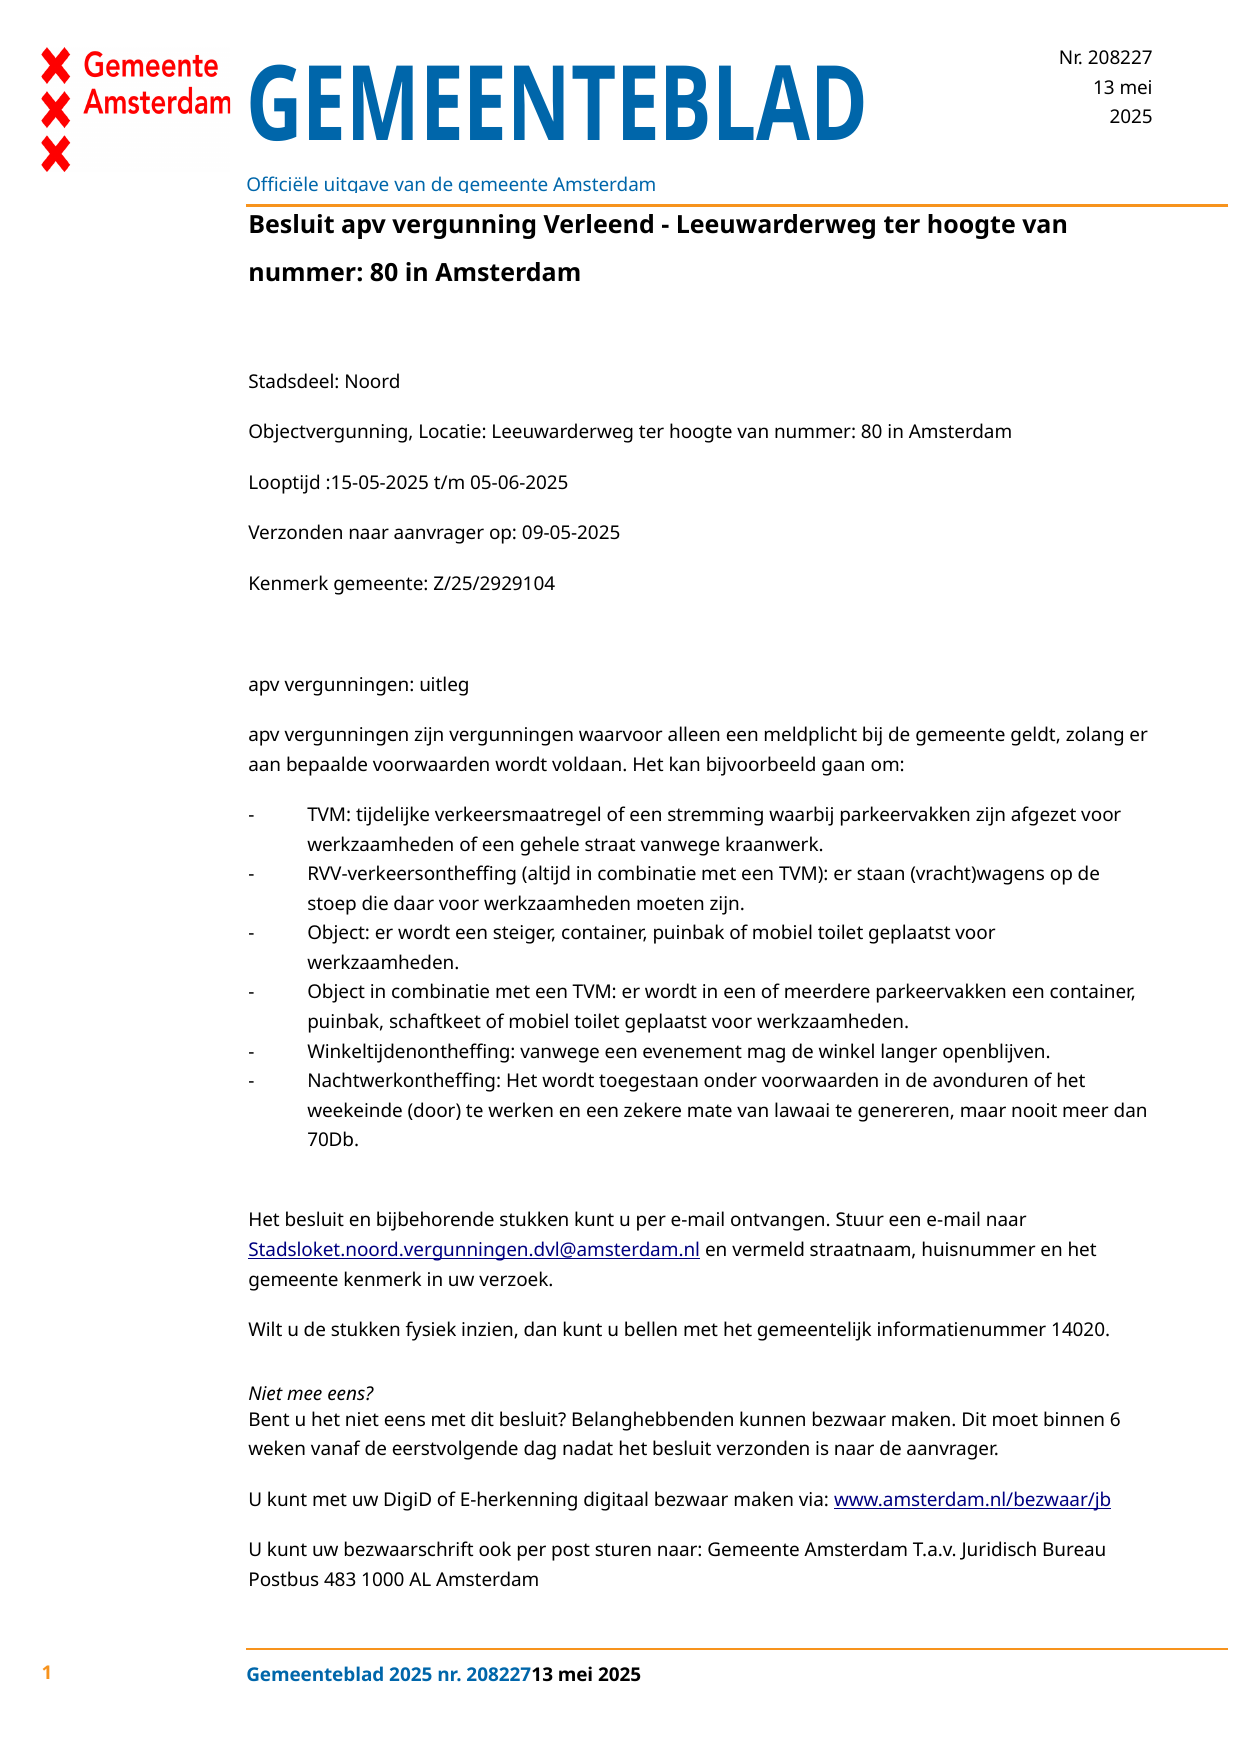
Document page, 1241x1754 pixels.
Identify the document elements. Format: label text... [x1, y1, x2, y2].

text Niet mee eens? [248, 1380, 1152, 1406]
text Looptijd :15-05-2025 t/m 05-06-2025 [248, 469, 1152, 495]
text Objectvergunning, Locatie: Leeuwarderweg ter hoogte van nummer: 80 in Amsterdam [248, 419, 1152, 444]
list RVV-verkeersontheffing (altijd in combinatie met een TVM): er staan (vracht)wagens op de stoep die daar voor werkzaamheden moeten zijn. [248, 860, 1152, 916]
text Besluit apv vergunning Verleend - Leeuwarderweg ter hoogte van nummer: 80 in Amsterdam [248, 207, 1152, 288]
list Object in combinatie met een TVM: er wordt in een of meerdere parkeervakken een container, puinbak, schaftkeet of mobiel toilet geplaatst voor werkzaamheden. [248, 979, 1152, 1034]
list Winkeltijdenontheffing: vanwege een evenement mag de winkel langer openblijven. [248, 1038, 1152, 1064]
text apv vergunningen: uitleg [248, 671, 1152, 697]
text Bent u het niet eens met dit besluit? Belanghebbenden kunnen bezwaar maken. Dit moet binnen 6 weken vanaf de eerstvolgende dag nadat het besluit verzonden is naar de aanvrager. [248, 1406, 1152, 1461]
text U kunt met uw DigiD of E-herkenning digitaal bezwaar maken via: www.amsterdam.nl/bezwaar/jb [248, 1486, 1152, 1512]
list Nachtwerkontheffing: Het wordt toegestaan onder voorwaarden in de avonduren of het weekeinde (door) te werken en een zekere mate van lawaai te genereren, maar nooit meer dan 70Db. [248, 1067, 1152, 1152]
picture [41, 47, 231, 172]
text apv vergunningen zijn vergunningen waarvoor alleen een meldplicht bij de gemeente geldt, zolang er aan bepaalde voorwaarden wordt voldaan. Het kan bijvoorbeeld gaan om: [248, 721, 1152, 777]
text U kunt uw bezwaarschrift ook per post sturen naar: Gemeente Amsterdam T.a.v. Juridisch Bureau Postbus 483 1000 AL Amsterdam [248, 1536, 1152, 1592]
list TVM: tijdelijke verkeersmaatregel of een stremming waarbij parkeervakken zijn afgezet voor werkzaamheden of een gehele straat vanwege kraanwerk. [248, 801, 1152, 857]
text Het besluit en bijbehorende stukken kunt u per e-mail ontvangen. Stuur een e-mail naar Stadsloket.noord.vergunningen.dvl@amsterdam.nl en vermeld straatnaam, huisnummer en het gemeente kenmerk in uw verzoek. [248, 1207, 1152, 1292]
text Stadsdeel: Noord [248, 368, 1152, 394]
text Verzonden naar aanvrager op: 09-05-2025 [248, 519, 1152, 545]
text Kenmerk gemeente: Z/25/2929104 [248, 570, 1152, 596]
list Object: er wordt een steiger, container, puinbak of mobiel toilet geplaatst voor werkzaamheden. [248, 919, 1152, 975]
text Wilt u de stukken fysiek inzien, dan kunt u bellen met het gemeentelijk informatienummer 14020. [248, 1316, 1152, 1342]
